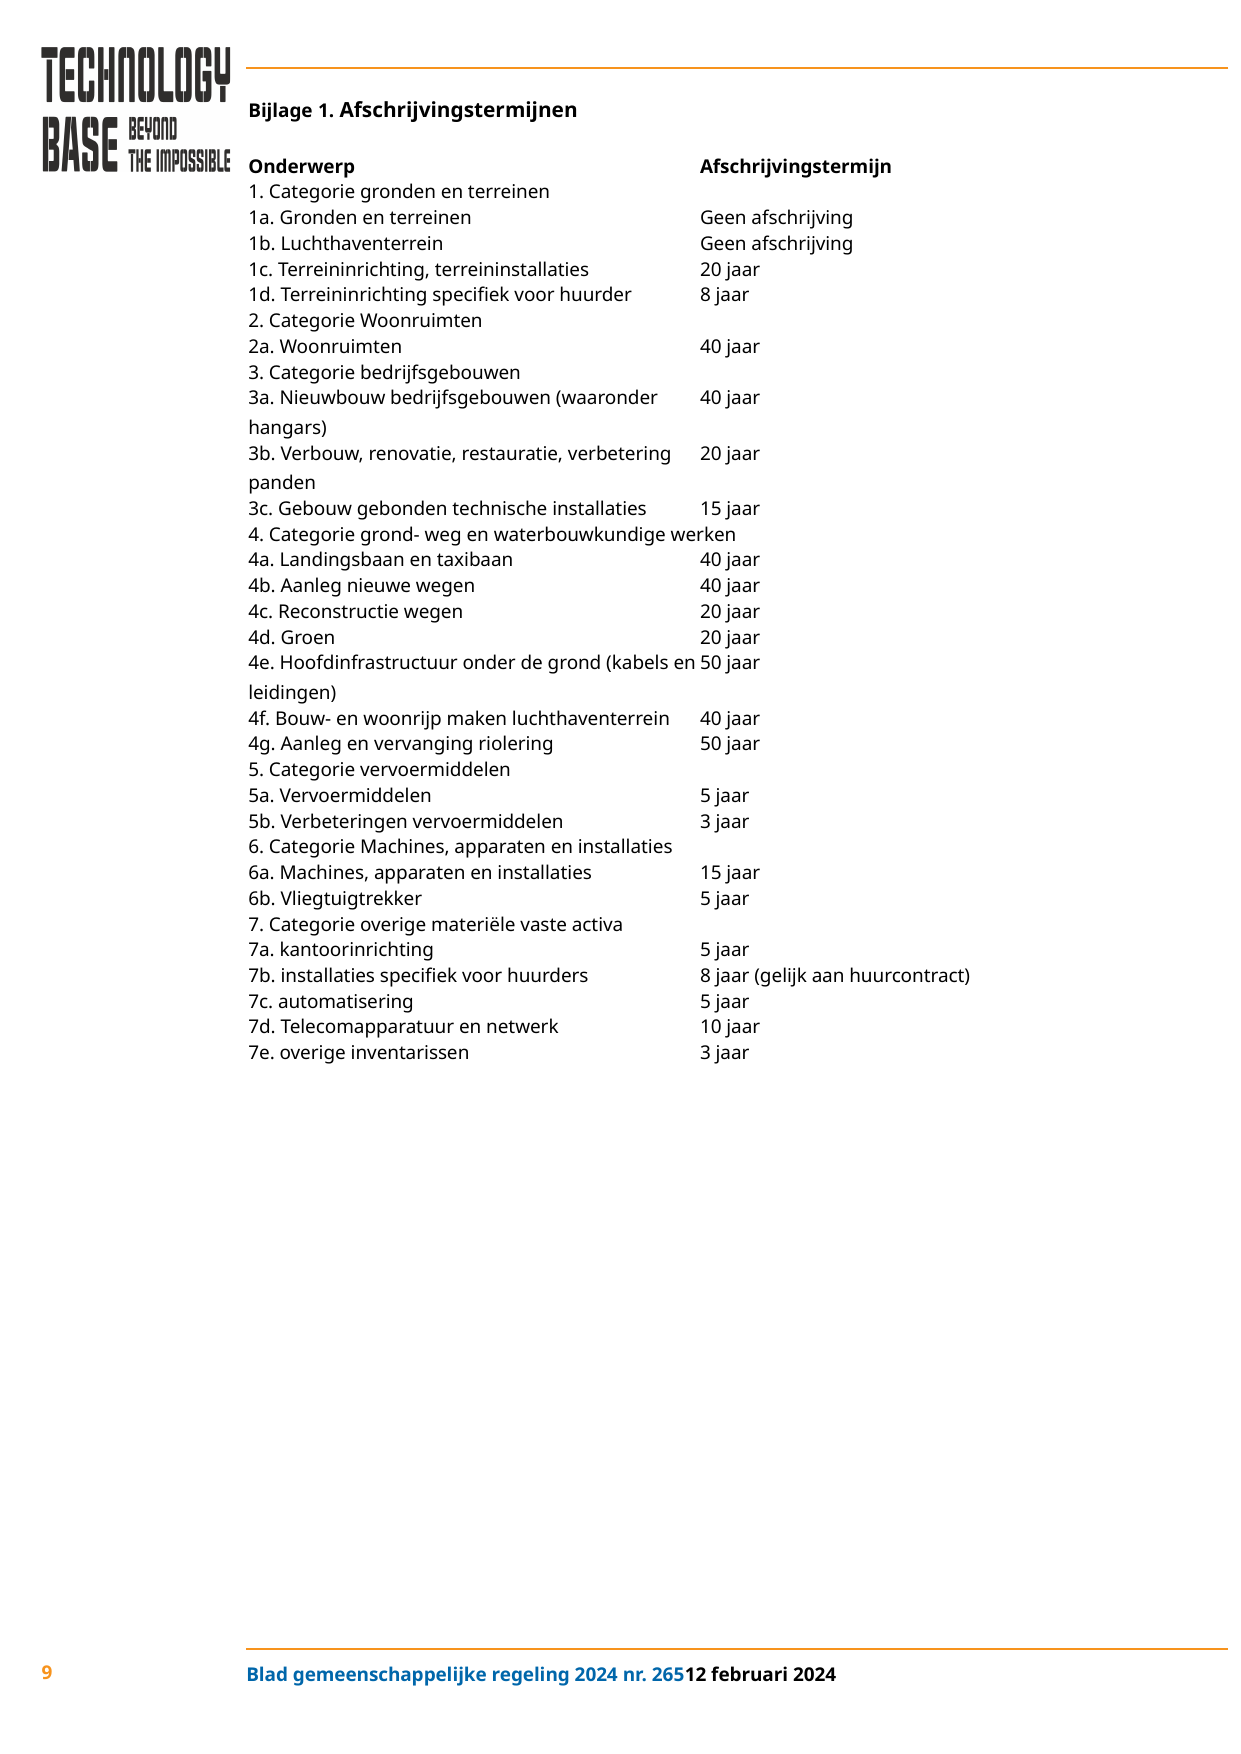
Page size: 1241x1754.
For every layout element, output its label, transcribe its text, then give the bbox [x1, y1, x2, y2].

table_cell 4e. Hoofdinfrastructuur onder de grond (kabels en leidingen) [248, 650, 700, 705]
table_cell 3c. Gebouw gebonden technische installaties [248, 495, 700, 521]
table_cell 50 jaar [700, 650, 1152, 705]
table_cell 1c. Terreininrichting, terreininstallaties [248, 256, 700, 282]
table_cell 7e. overige inventarissen [248, 1039, 700, 1065]
table_cell 20 jaar [700, 598, 1152, 624]
table_cell 3a. Nieuwbouw bedrijfsgebouwen (waaronder hangars) [248, 385, 700, 440]
table_cell 8 jaar (gelijk aan huurcontract) [700, 962, 1152, 988]
table_cell 4f. Bouw- en woonrijp maken luchthaventerrein [248, 705, 700, 731]
table_header Afschrijvingstermijn [700, 153, 1152, 179]
picture [41, 47, 231, 172]
table_cell 1d. Terreininrichting specifiek voor huurder [248, 282, 700, 307]
table_cell 7d. Telecomapparatuur en netwerk [248, 1014, 700, 1039]
table_cell 5 jaar [700, 782, 1152, 808]
table_cell 7b. installaties specifiek voor huurders [248, 962, 700, 988]
table_cell 5 jaar [700, 936, 1152, 962]
table_cell 40 jaar [700, 333, 1152, 359]
table_cell 6. Categorie Machines, apparaten en installaties [248, 834, 1152, 859]
table_cell 4d. Groen [248, 624, 700, 649]
table_cell 3 jaar [700, 808, 1152, 833]
table_cell 5 jaar [700, 885, 1152, 911]
table_cell 6a. Machines, apparaten en installaties [248, 859, 700, 885]
table_cell 40 jaar [700, 573, 1152, 598]
table_cell 6b. Vliegtuigtrekker [248, 885, 700, 911]
table_cell 3 jaar [700, 1039, 1152, 1065]
table_cell 40 jaar [700, 705, 1152, 731]
table_cell 4b. Aanleg nieuwe wegen [248, 573, 700, 598]
table_cell 7. Categorie overige materiële vaste activa [248, 911, 1152, 936]
table_cell 4a. Landingsbaan en taxibaan [248, 547, 700, 572]
table_cell 1b. Luchthaventerrein [248, 230, 700, 256]
table_cell 7a. kantoorinrichting [248, 936, 700, 962]
table_cell 5 jaar [700, 988, 1152, 1014]
table_cell 50 jaar [700, 731, 1152, 756]
table_cell 4g. Aanleg en vervanging riolering [248, 731, 700, 756]
table_cell Geen afschrijving [700, 230, 1152, 256]
table_cell 2a. Woonruimten [248, 333, 700, 359]
table_cell Geen afschrijving [700, 205, 1152, 230]
table_cell 7c. automatisering [248, 988, 700, 1014]
table_cell 15 jaar [700, 859, 1152, 885]
table_cell 3b. Verbouw, renovatie, restauratie, verbetering panden [248, 440, 700, 495]
table_cell 1a. Gronden en terreinen [248, 205, 700, 230]
table_cell 4. Categorie grond- weg en waterbouwkundige werken [248, 521, 1152, 547]
table_cell 8 jaar [700, 282, 1152, 307]
table_cell 20 jaar [700, 256, 1152, 282]
table_cell 5. Categorie vervoermiddelen [248, 756, 1152, 782]
table_cell 10 jaar [700, 1014, 1152, 1039]
table_cell 40 jaar [700, 547, 1152, 572]
table_cell 4c. Reconstructie wegen [248, 598, 700, 624]
table_cell 20 jaar [700, 440, 1152, 495]
table_cell 2. Categorie Woonruimten [248, 308, 1152, 333]
table_cell 5a. Vervoermiddelen [248, 782, 700, 808]
table_cell 3. Categorie bedrijfsgebouwen [248, 359, 1152, 384]
table_cell 15 jaar [700, 495, 1152, 521]
table_header Onderwerp [248, 153, 700, 179]
table_cell 5b. Verbeteringen vervoermiddelen [248, 808, 700, 833]
table_cell 1. Categorie gronden en terreinen [248, 179, 1152, 204]
table_cell 20 jaar [700, 624, 1152, 649]
table_cell 40 jaar [700, 385, 1152, 440]
text Bijlage 1. Afschrijvingstermijnen [248, 95, 1152, 123]
